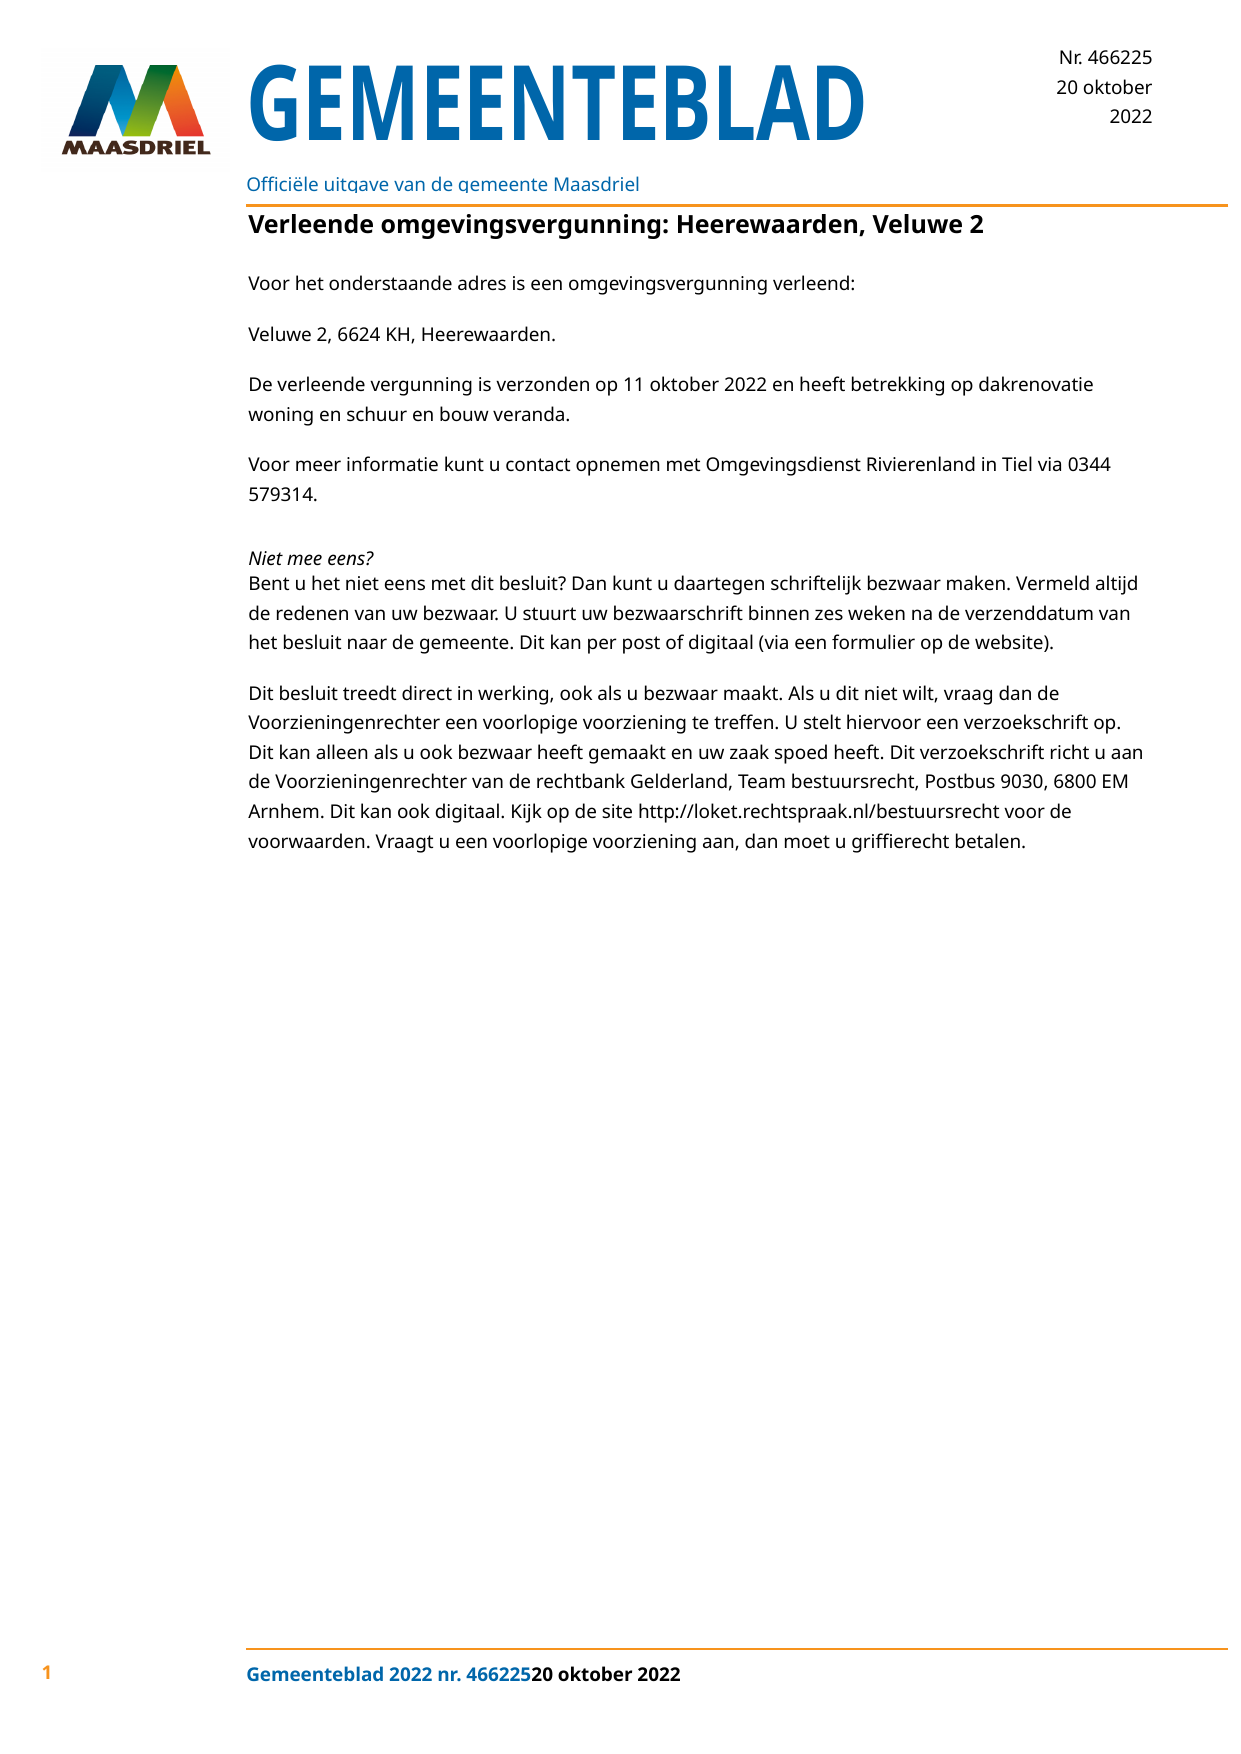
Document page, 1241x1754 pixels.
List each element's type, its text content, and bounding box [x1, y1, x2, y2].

text Verleende omgevingsvergunning: Heerewaarden, Veluwe 2 [248, 207, 1152, 241]
text Veluwe 2, 6624 KH, Heerewaarden. [248, 321, 1152, 346]
text Dit besluit treedt direct in werking, ook als u bezwaar maakt. Als u dit niet wilt, vraag dan de Voorzieningenrechter een voorlopige voorziening te treffen. U stelt hiervoor een verzoekschrift op. Dit kan alleen als u ook bezwaar heeft gemaakt en uw zaak spoed heeft. Dit verzoekschrift richt u aan de Voorzieningenrechter van de rechtbank Gelderland, Team bestuursrecht, Postbus 9030, 6800 EM Arnhem. Dit kan ook digitaal. Kijk op de site http://loket.rechtspraak.nl/bestuursrecht voor de voorwaarden. Vraagt u een voorlopige voorziening aan, dan moet u griffierecht betalen. [248, 680, 1152, 854]
text De verleende vergunning is verzonden op 11 oktober 2022 en heeft betrekking op dakrenovatie woning en schuur en bouw veranda. [248, 371, 1152, 426]
text Bent u het niet eens met dit besluit? Dan kunt u daartegen schriftelijk bezwaar maken. Vermeld altijd de redenen van uw bezwaar. U stuurt uw bezwaarschrift binnen zes weken na de verzenddatum van het besluit naar de gemeente. Dit kan per post of digitaal (via een formulier op de website). [248, 570, 1152, 655]
picture [41, 47, 231, 172]
text Niet mee eens? [248, 545, 1152, 570]
text Voor meer informatie kunt u contact opnemen met Omgevingsdienst Rivierenland in Tiel via 0344 579314. [248, 451, 1152, 506]
text Voor het onderstaande adres is een omgevingsvergunning verleend: [248, 270, 1152, 296]
